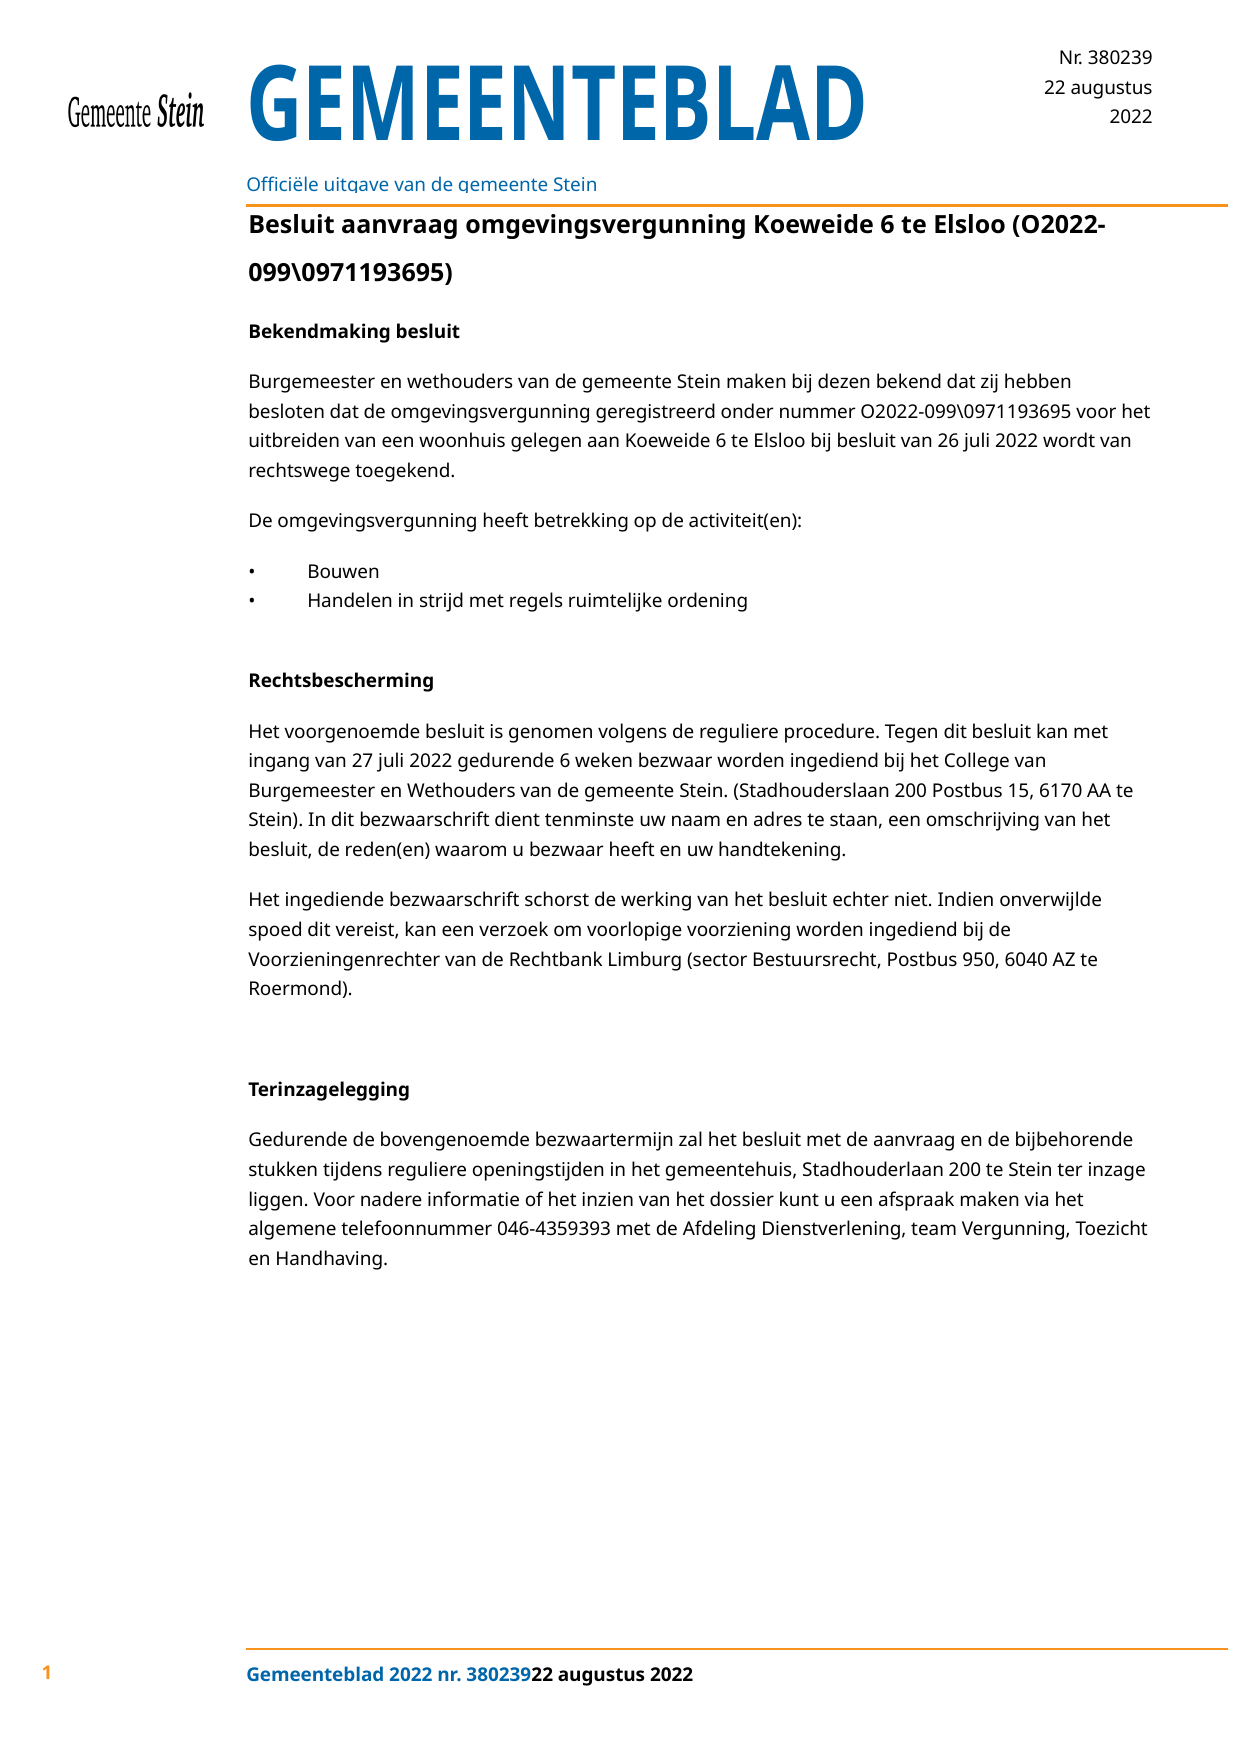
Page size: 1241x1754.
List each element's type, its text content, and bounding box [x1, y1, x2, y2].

list Bouwen [248, 558, 1152, 584]
text Gedurende de bovengenoemde bezwaartermijn zal het besluit met de aanvraag en de bijbehorende stukken tijdens reguliere openingstijden in het gemeentehuis, Stadhouderlaan 200 te Stein ter inzage liggen. Voor nadere informatie of het inzien van het dossier kunt u een afspraak maken via het algemene telefoonnummer 046-4359393 met de Afdeling Dienstverlening, team Vergunning, Toezicht en Handhaving. [248, 1127, 1152, 1271]
text Burgemeester en wethouders van de gemeente Stein maken bij dezen bekend dat zij hebben besloten dat de omgevingsvergunning geregistreerd onder nummer O2022-099\0971193695 voor het uitbreiden van een woonhuis gelegen aan Koeweide 6 te Elsloo bij besluit van 26 juli 2022 wordt van rechtswege toegekend. [248, 368, 1152, 483]
text Besluit aanvraag omgevingsvergunning Koeweide 6 te Elsloo (O2022-099\0971193695) [248, 207, 1152, 288]
text Rechtsbescherming [248, 667, 1152, 693]
text Terinzagelegging [248, 1076, 1152, 1102]
text Bekendmaking besluit [248, 318, 1152, 344]
list Handelen in strijd met regels ruimtelijke ordening [248, 587, 1152, 613]
text Het ingediende bezwaarschrift schorst de werking van het besluit echter niet. Indien onverwijlde spoed dit vereist, kan een verzoek om voorlopige voorziening worden ingediend bij de Voorzieningenrechter van de Rechtbank Limburg (sector Bestuursrecht, Postbus 950, 6040 AZ te Roermond). [248, 887, 1152, 1001]
picture [41, 47, 231, 172]
text Het voorgenoemde besluit is genomen volgens de reguliere procedure. Tegen dit besluit kan met ingang van 27 juli 2022 gedurende 6 weken bezwaar worden ingediend bij het College van Burgemeester en Wethouders van de gemeente Stein. (Stadhouderslaan 200 Postbus 15, 6170 AA te Stein). In dit bezwaarschrift dient tenminste uw naam en adres te staan, een omschrijving van het besluit, de reden(en) waarom u bezwaar heeft en uw handtekening. [248, 718, 1152, 862]
text De omgevingsvergunning heeft betrekking op de activiteit(en): [248, 507, 1152, 533]
